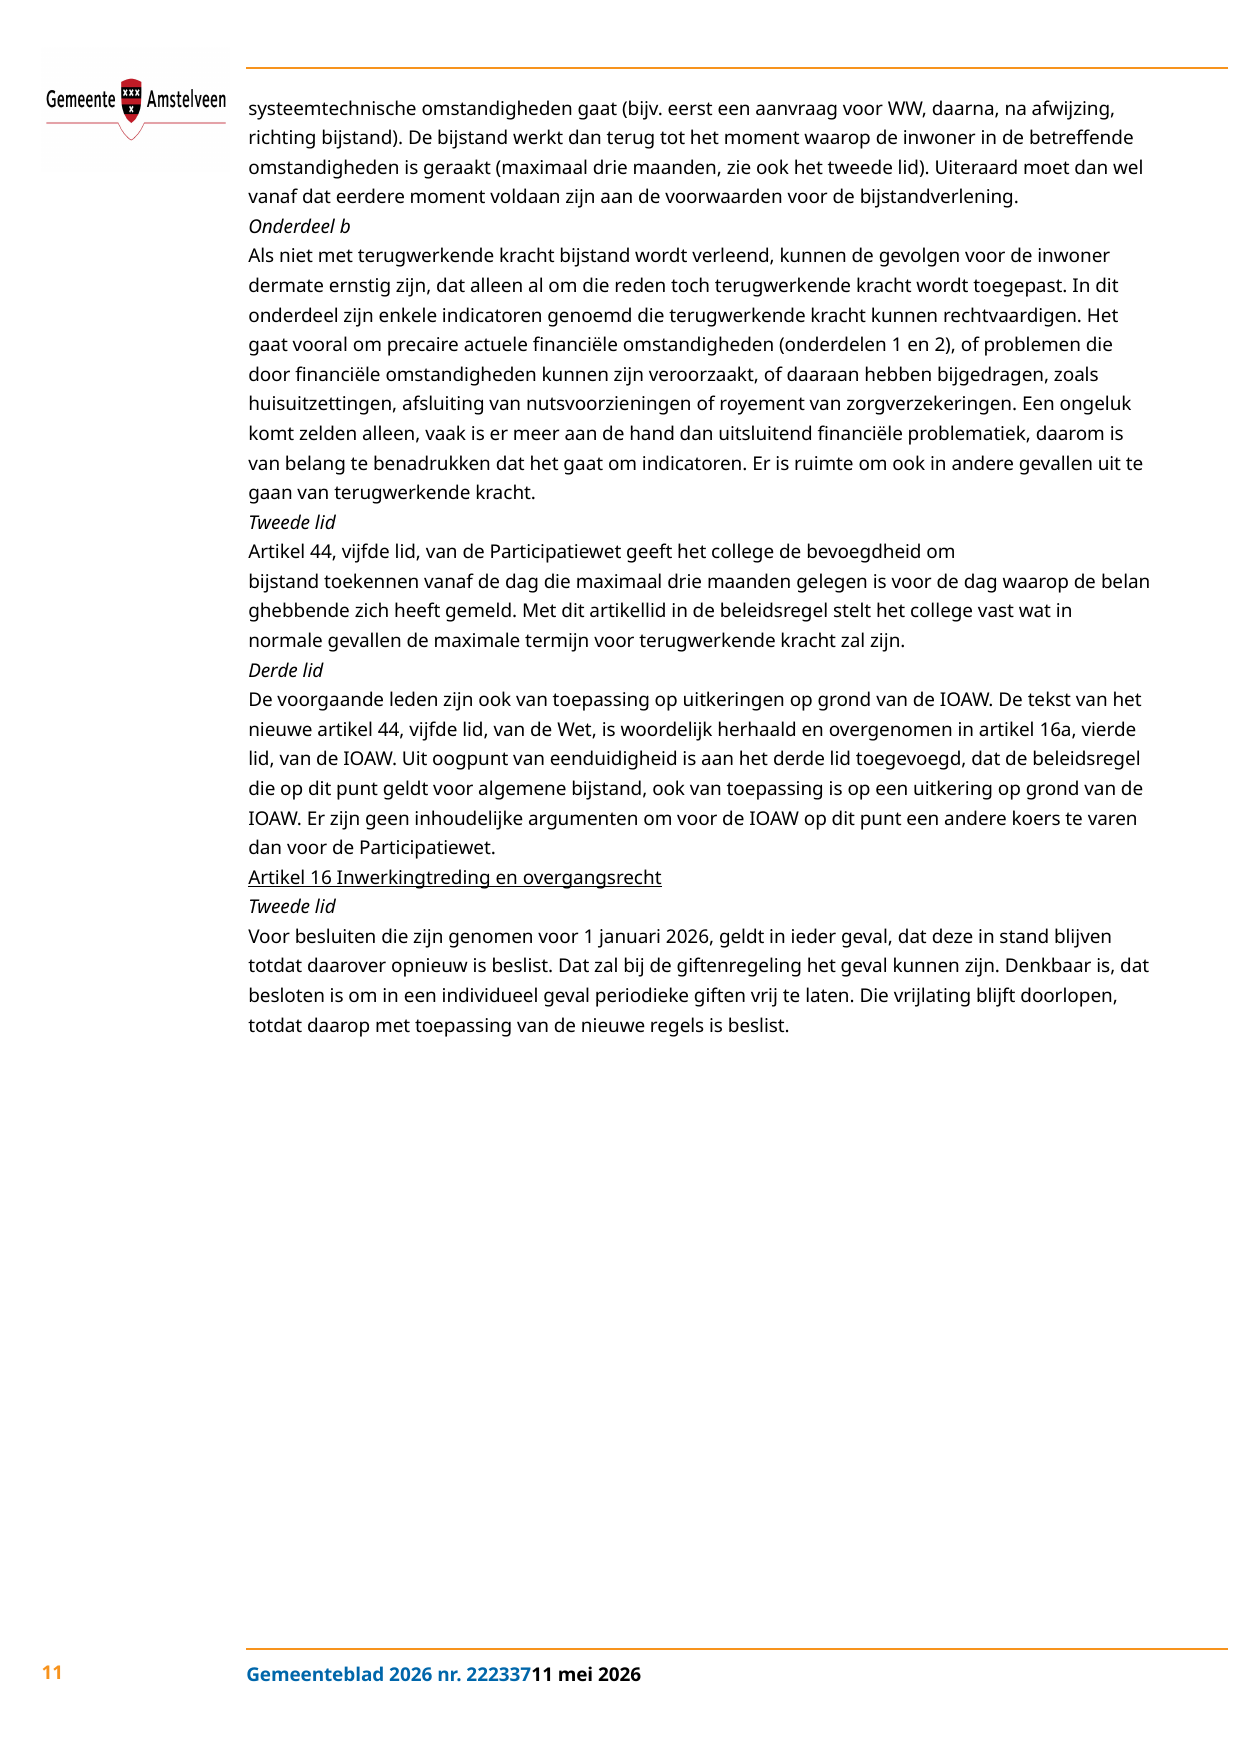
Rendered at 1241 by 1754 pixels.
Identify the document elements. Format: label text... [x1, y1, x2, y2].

text De voorgaande leden zijn ook van toepassing op uitkeringen op grond van de IOAW. De tekst van het nieuwe artikel 44, vijfde lid, van de Wet, is woordelijk herhaald en overgenomen in artikel 16a, vierde lid, van de IOAW. Uit oogpunt van eenduidigheid is aan het derde lid toegevoegd, dat de beleidsregel die op dit punt geldt voor algemene bijstand, ook van toepassing is op een uitkering op grond van de IOAW. Er zijn geen inhoudelijke argumenten om voor de IOAW op dit punt een andere koers te varen dan voor de Participatiewet. [248, 686, 1152, 860]
text Onderdeel b [248, 213, 1152, 239]
text systeemtechnische omstandigheden gaat (bijv. eerst een aanvraag voor WW, daarna, na afwijzing, richting bijstand). De bijstand werkt dan terug tot het moment waarop de inwoner in de betreffende omstandigheden is geraakt (maximaal drie maanden, zie ook het tweede lid). Uiteraard moet dan wel vanaf dat eerdere moment voldaan zijn aan de voorwaarden voor de bijstandverlening. [248, 95, 1152, 209]
text Artikel 44, vijfde lid, van de Participatiewet geeft het college de bevoegdheid om bijstand toekennen vanaf de dag die maximaal drie maanden gelegen is voor de dag waarop de belanghebbende zich heeft gemeld. Met dit artikellid in de beleidsregel stelt het college vast wat in normale gevallen de maximale termijn voor terugwerkende kracht zal zijn. [248, 538, 1152, 653]
text Voor besluiten die zijn genomen voor 1 januari 2026, geldt in ieder geval, dat deze in stand blijven totdat daarover opnieuw is beslist. Dat zal bij de giftenregeling het geval kunnen zijn. Denkbaar is, dat besloten is om in een individueel geval periodieke giften vrij te laten. Die vrijlating blijft doorlopen, totdat daarop met toepassing van de nieuwe regels is beslist. [248, 923, 1152, 1038]
text Als niet met terugwerkende kracht bijstand wordt verleend, kunnen de gevolgen voor de inwoner dermate ernstig zijn, dat alleen al om die reden toch terugwerkende kracht wordt toegepast. In dit onderdeel zijn enkele indicatoren genoemd die terugwerkende kracht kunnen rechtvaardigen. Het gaat vooral om precaire actuele financiële omstandigheden (onderdelen 1 en 2), of problemen die door financiële omstandigheden kunnen zijn veroorzaakt, of daaraan hebben bijgedragen, zoals huisuitzettingen, afsluiting van nutsvoorzieningen of royement van zorgverzekeringen. Een ongeluk komt zelden alleen, vaak is er meer aan de hand dan uitsluitend financiële problematiek, daarom is van belang te benadrukken dat het gaat om indicatoren. Er is ruimte om ook in andere gevallen uit te gaan van terugwerkende kracht. [248, 243, 1152, 505]
picture [41, 47, 231, 172]
text Tweede lid [248, 893, 1152, 919]
text Tweede lid [248, 509, 1152, 535]
text Derde lid [248, 657, 1152, 683]
text Artikel 16 Inwerkingtreding en overgangsrecht [248, 864, 1152, 890]
